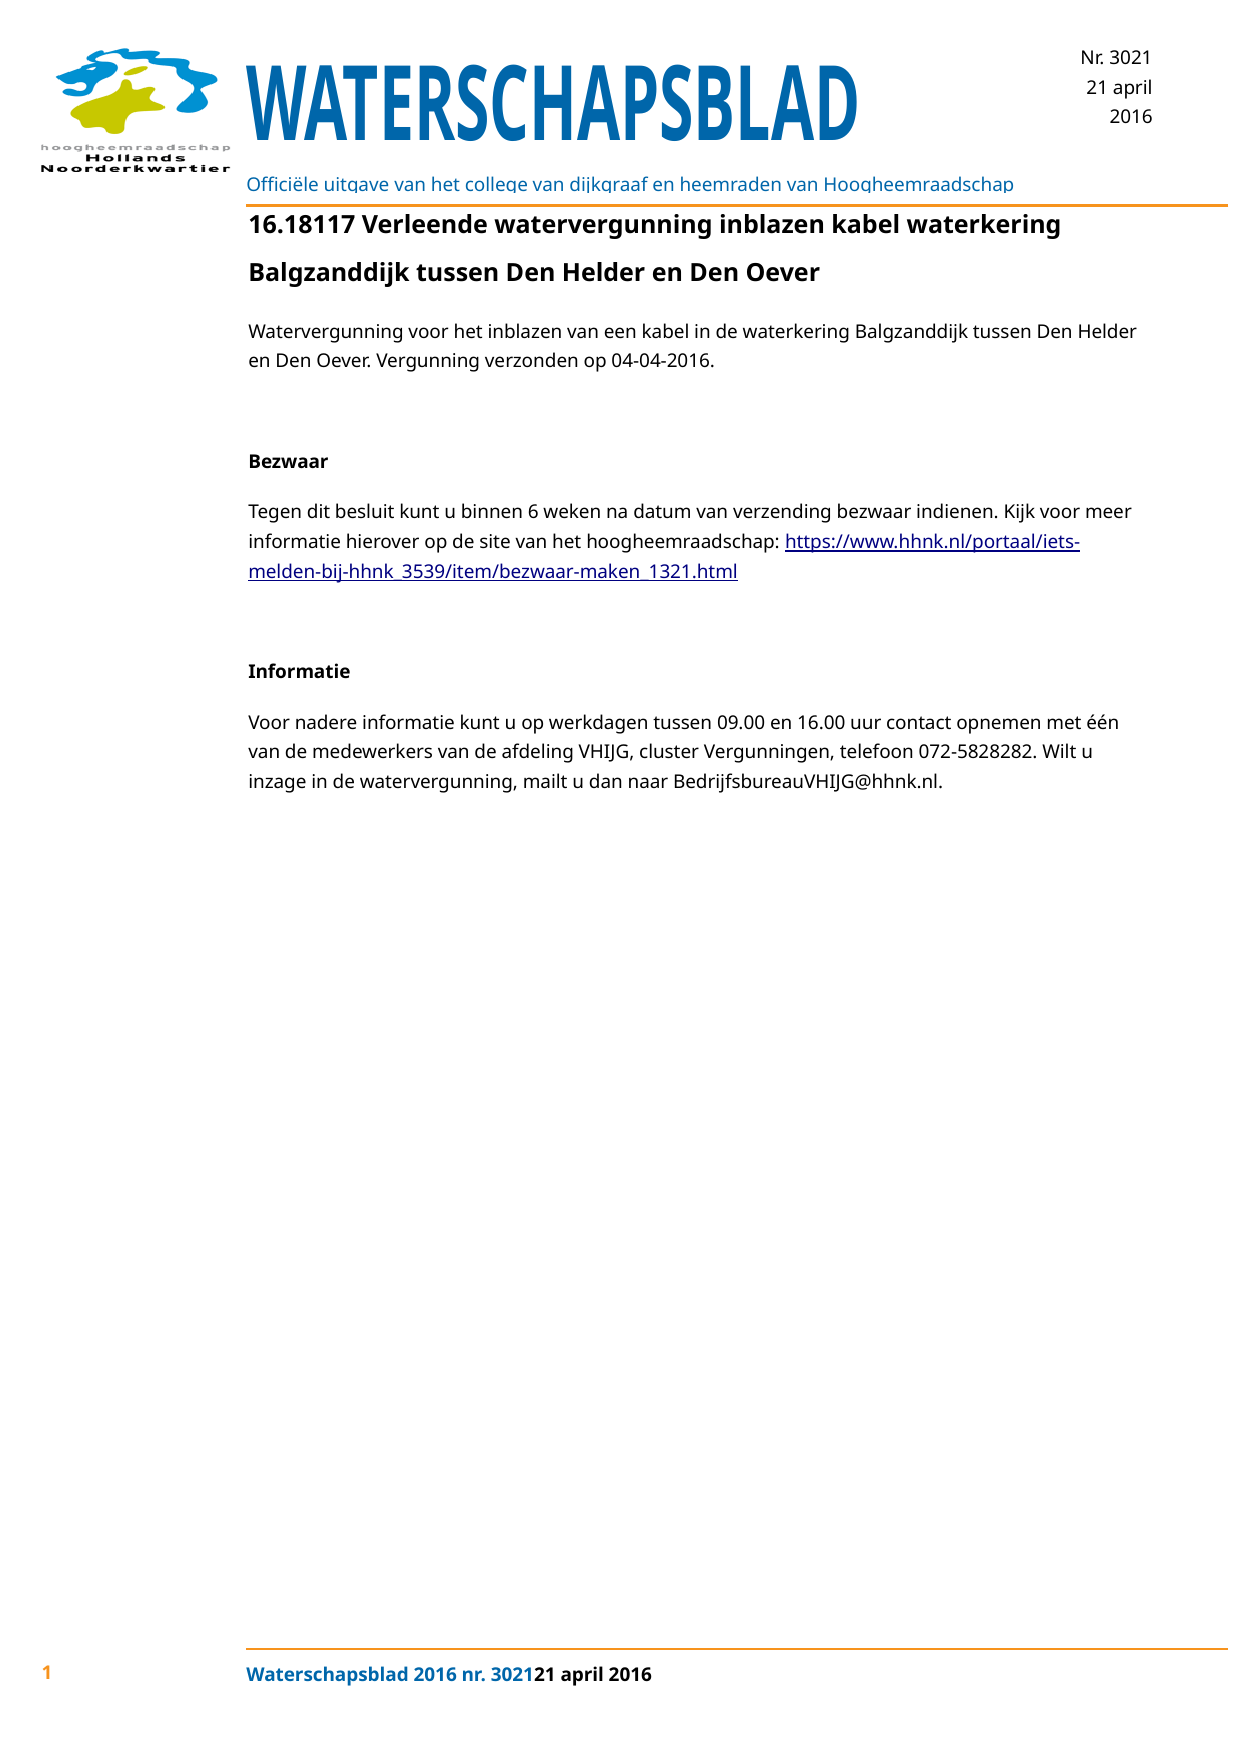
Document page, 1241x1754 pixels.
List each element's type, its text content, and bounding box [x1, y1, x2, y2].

text Tegen dit besluit kunt u binnen 6 weken na datum van verzending bezwaar indienen. Kijk voor meer informatie hierover op de site van het hoogheemraadschap: https://www.hhnk.nl/portaal/iets-melden-bij-hhnk_3539/item/bezwaar-maken_1321.html [248, 499, 1152, 584]
text Bezwaar [248, 448, 1152, 474]
text Voor nadere informatie kunt u op werkdagen tussen 09.00 en 16.00 uur contact opnemen met één van de medewerkers van de afdeling VHIJG, cluster Vergunningen, telefoon 072-5828282. Wilt u inzage in de watervergunning, mailt u dan naar BedrijfsbureauVHIJG@hhnk.nl. [248, 709, 1152, 794]
picture [41, 47, 231, 172]
text Watervergunning voor het inblazen van een kabel in de waterkering Balgzanddijk tussen Den Helder en Den Oever. Vergunning verzonden op 04-04-2016. [248, 318, 1152, 373]
text 16.18117 Verleende watervergunning inblazen kabel waterkering Balgzanddijk tussen Den Helder en Den Oever [248, 207, 1152, 288]
text Informatie [248, 659, 1152, 684]
